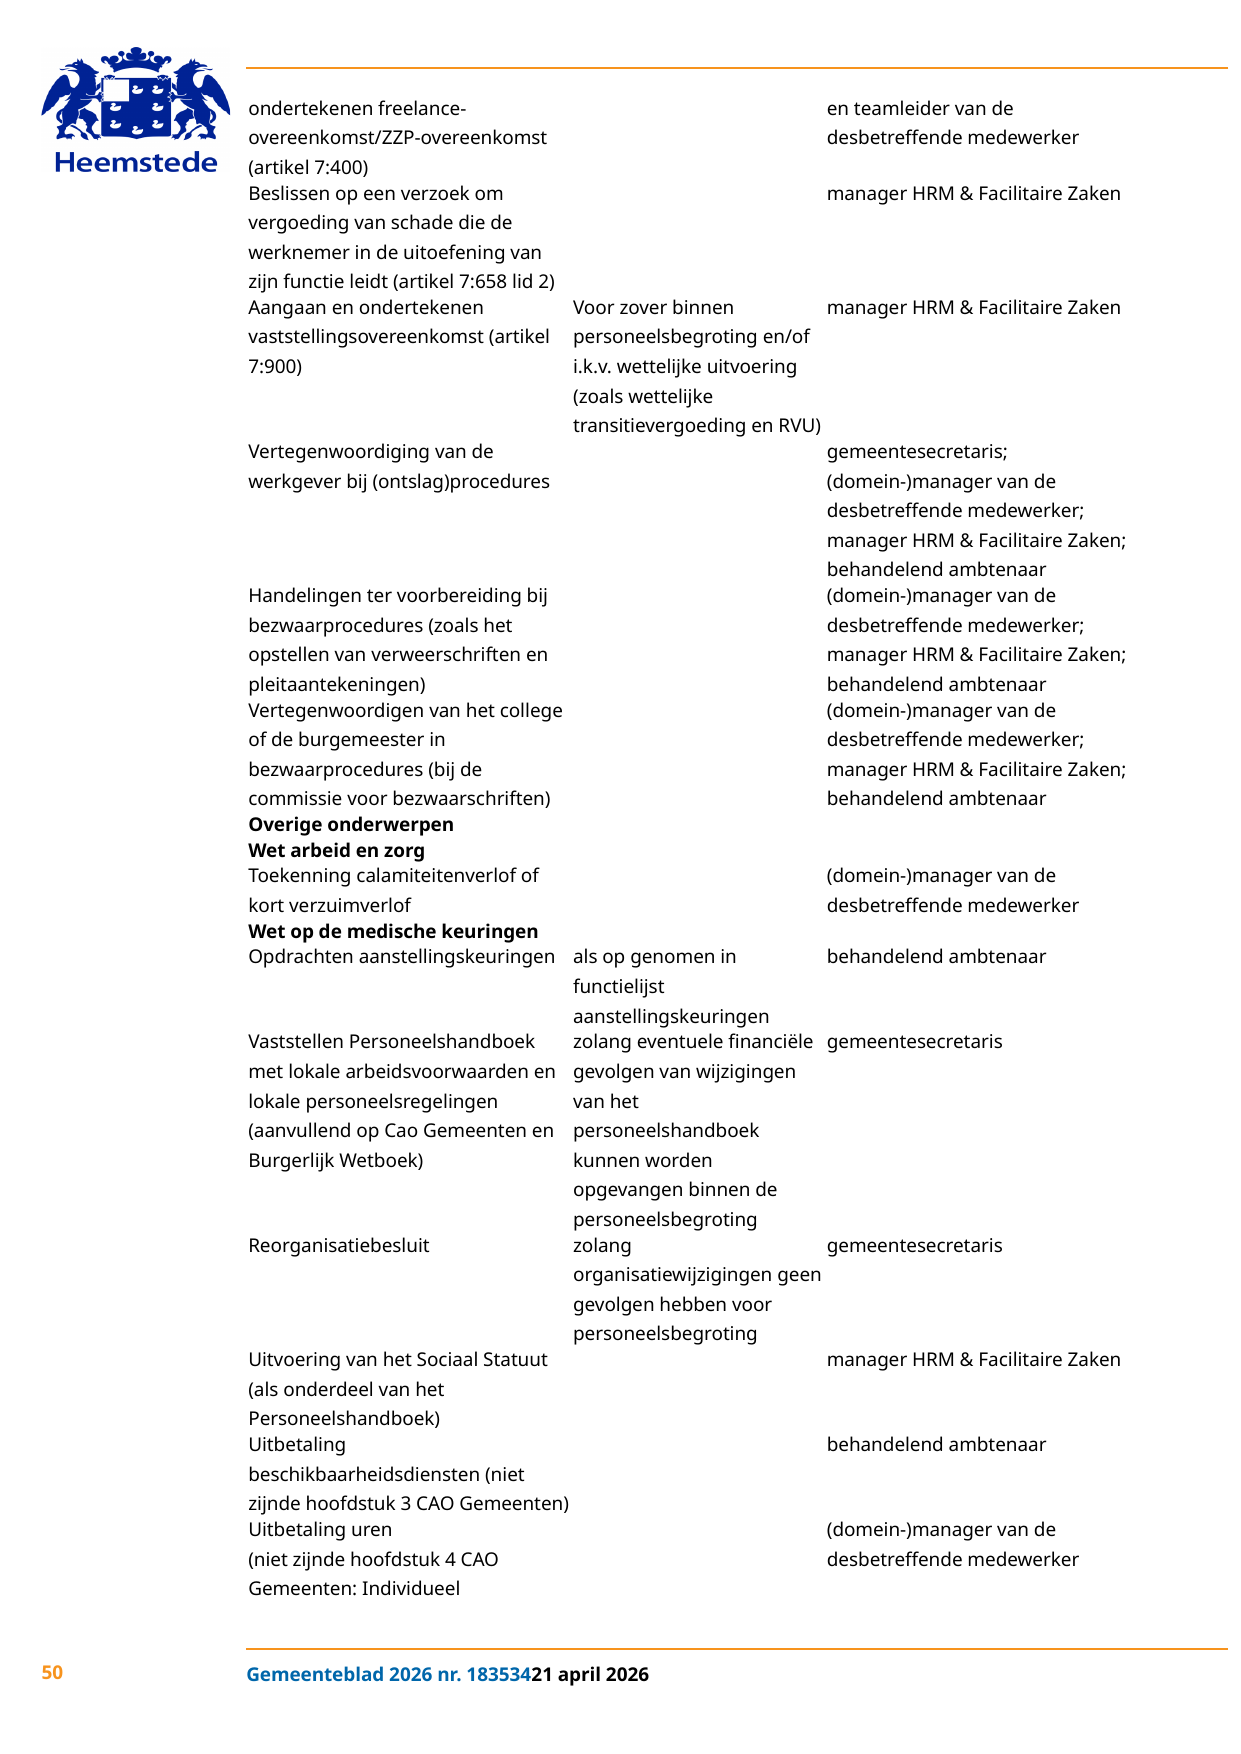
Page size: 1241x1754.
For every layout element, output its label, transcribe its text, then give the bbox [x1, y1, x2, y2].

table_cell (domein-)manager van de desbetreffende medewerker [827, 863, 1152, 918]
table_cell [573, 918, 827, 944]
table_cell Toekenning calamiteitenverlof of kort verzuimverlof [248, 863, 573, 918]
table_cell Uitbetaling beschikbaarheidsdiensten (niet zijnde hoofdstuk 3 CAO Gemeenten) [248, 1431, 573, 1516]
table_cell Handelingen ter voorbereiding bij bezwaarprocedures (zoals het opstellen van verweerschriften en pleitaantekeningen) [248, 582, 573, 697]
table_cell Wet arbeid en zorg [248, 837, 573, 863]
table_cell en teamleider van de desbetreffende medewerker [827, 95, 1152, 180]
table_cell manager HRM & Facilitaire Zaken [827, 1346, 1152, 1431]
table_cell [573, 863, 827, 918]
table_cell als op genomen in functielijst aanstellingskeuringen [573, 944, 827, 1029]
table_cell behandelend ambtenaar [827, 944, 1152, 1029]
table_cell manager HRM & Facilitaire Zaken [827, 294, 1152, 438]
table_cell Wet op de medische keuringen [248, 918, 573, 944]
table_cell gemeentesecretaris; (domein-)manager van de desbetreffende medewerker; manager HRM & Facilitaire Zaken; behandelend ambtenaar [827, 438, 1152, 582]
table_cell Vaststellen Personeelshandboek met lokale arbeidsvoorwaarden en lokale personeelsregelingen (aanvullend op Cao Gemeenten en Burgerlijk Wetboek) [248, 1029, 573, 1232]
table_cell [827, 918, 1152, 944]
table_cell [573, 1516, 827, 1601]
table_cell Vertegenwoordigen van het college of de burgemeester in bezwaarprocedures (bij de commissie voor bezwaarschriften) [248, 697, 573, 811]
table_cell Aangaan en ondertekenen vaststellingsovereenkomst (artikel 7:900) [248, 294, 573, 438]
table_cell [573, 837, 827, 863]
table_cell Overige onderwerpen [248, 811, 573, 837]
table_cell [573, 811, 827, 837]
table_cell zolang eventuele financiële gevolgen van wijzigingen van het personeelshandboek kunnen worden opgevangen binnen de personeelsbegroting [573, 1029, 827, 1232]
table_cell [573, 1431, 827, 1516]
table_cell Uitbetaling uren (niet zijnde hoofdstuk 4 CAO Gemeenten: Individueel [248, 1516, 573, 1601]
table_cell gemeentesecretaris [827, 1029, 1152, 1232]
table_cell (domein-)manager van de desbetreffende medewerker; manager HRM & Facilitaire Zaken; behandelend ambtenaar [827, 582, 1152, 697]
table_cell Uitvoering van het Sociaal Statuut (als onderdeel van het Personeelshandboek) [248, 1346, 573, 1431]
table_cell [573, 1346, 827, 1431]
table_cell [573, 697, 827, 811]
table_cell [573, 438, 827, 582]
table_cell Beslissen op een verzoek om vergoeding van schade die de werknemer in de uitoefening van zijn functie leidt (artikel 7:658 lid 2) [248, 180, 573, 294]
table_cell [573, 180, 827, 294]
picture [41, 47, 231, 172]
table_cell [827, 811, 1152, 837]
table_cell Reorganisatiebesluit [248, 1232, 573, 1346]
table_cell Vertegenwoordiging van de werkgever bij (ontslag)procedures [248, 438, 573, 582]
table_cell (domein-)manager van de desbetreffende medewerker; manager HRM & Facilitaire Zaken; behandelend ambtenaar [827, 697, 1152, 811]
table_cell [827, 837, 1152, 863]
table_cell gemeentesecretaris [827, 1232, 1152, 1346]
table_cell manager HRM & Facilitaire Zaken [827, 180, 1152, 294]
table_cell Opdrachten aanstellingskeuringen [248, 944, 573, 1029]
table_cell Voor zover binnen personeelsbegroting en/of i.k.v. wettelijke uitvoering (zoals wettelijke transitievergoeding en RVU) [573, 294, 827, 438]
table_cell [573, 95, 827, 180]
table_cell ondertekenen freelance-overeenkomst/ZZP-overeenkomst (artikel 7:400) [248, 95, 573, 180]
table_cell zolang organisatiewijzigingen geen gevolgen hebben voor personeelsbegroting [573, 1232, 827, 1346]
table_cell (domein-)manager van de desbetreffende medewerker [827, 1516, 1152, 1601]
table_cell [573, 582, 827, 697]
table_cell behandelend ambtenaar [827, 1431, 1152, 1516]
